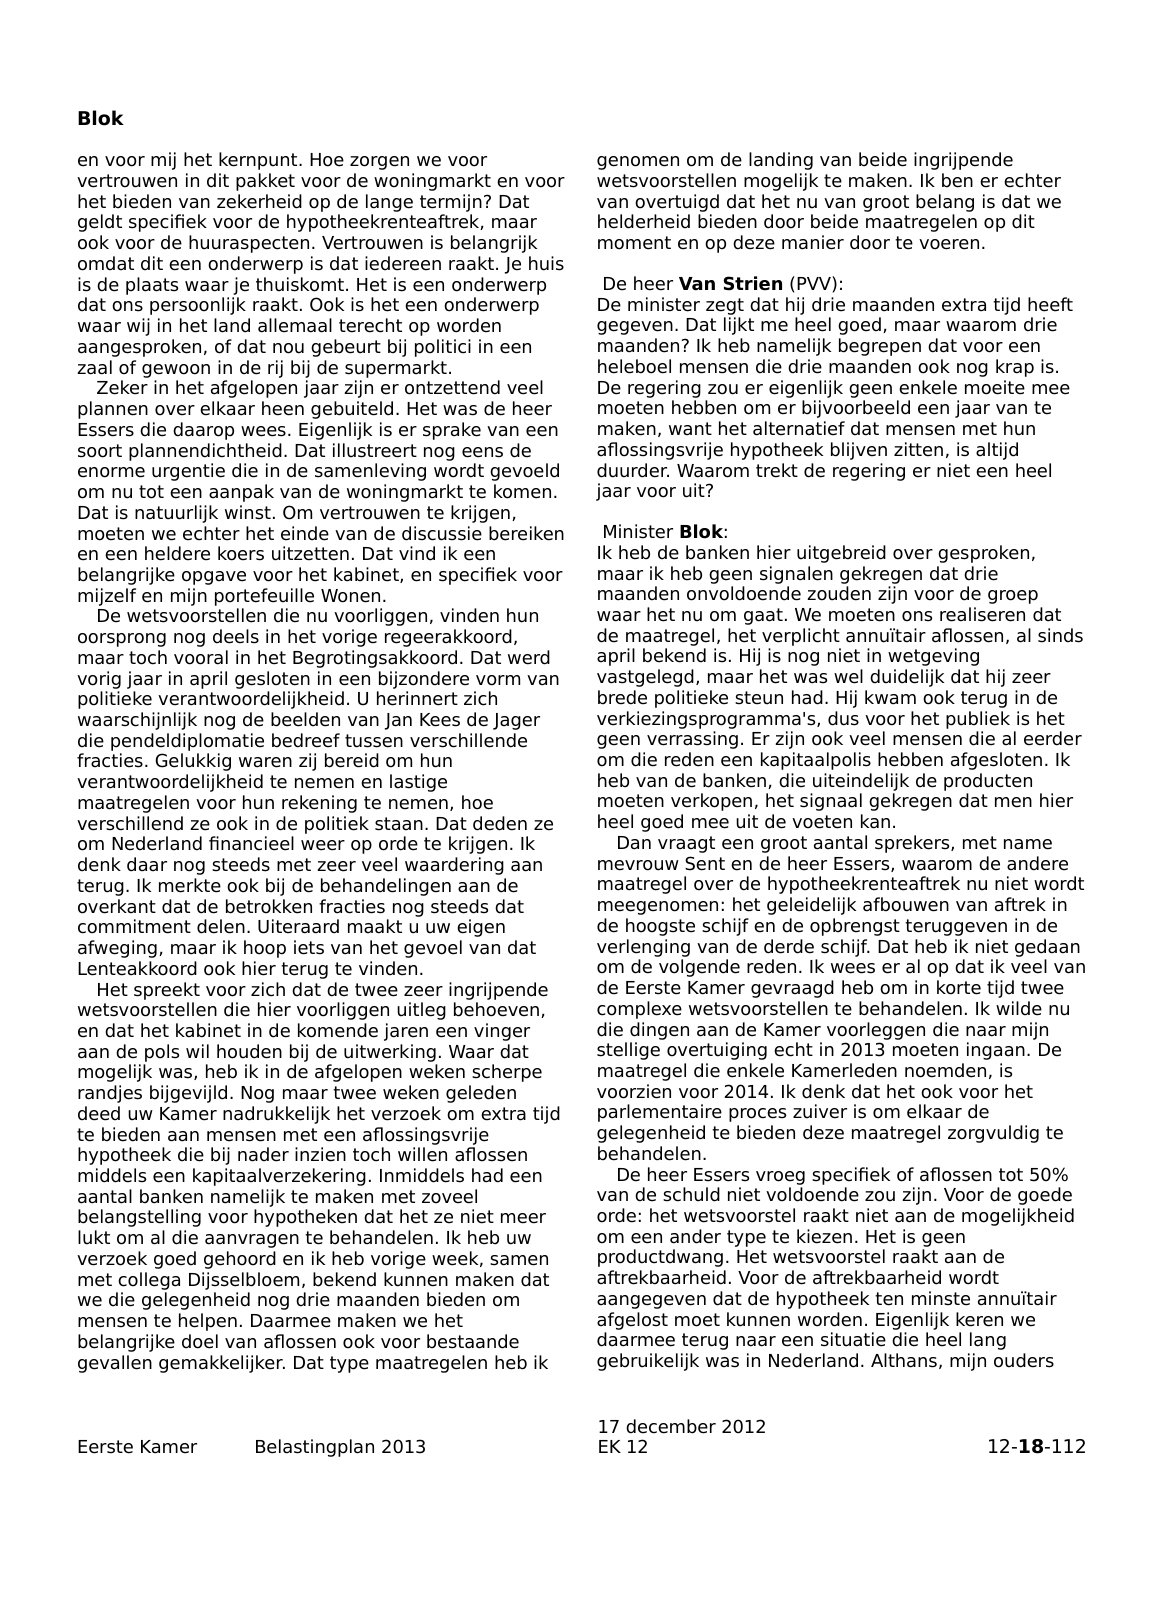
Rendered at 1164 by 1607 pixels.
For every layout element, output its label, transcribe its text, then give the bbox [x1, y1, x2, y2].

text Het spreekt voor zich dat de twee zeer ingrijpende wetsvoorstellen die hier voorliggen uitleg behoeven, en dat het kabinet in de komende jaren een vinger aan de pols wil houden bij de uitwerking. Waar dat mogelijk was, heb ik in de afgelopen weken scherpe randjes bijgevijld. Nog maar twee weken geleden deed uw Kamer nadrukkelijk het verzoek om extra tijd te bieden aan mensen met een aflossingsvrije hypotheek die bij nader inzien toch willen aflossen middels een kapitaalverzekering. Inmiddels had een aantal banken namelijk te maken met zoveel belangstelling voor hypotheken dat het ze niet meer lukt om al die aanvragen te behandelen. Ik heb uw verzoek goed gehoord en ik heb vorige week, samen met collega Dijsselbloem, bekend kunnen maken dat we die gelegenheid nog drie maanden bieden om mensen te helpen. Daarmee maken we het belangrijke doel van aflossen ook voor bestaande gevallen gemakkelijker. Dat type maatregelen heb ik [77, 979, 567, 1373]
text Minister Blok: [596, 522, 1087, 543]
text De heer Essers vroeg specifiek of aflossen tot 50% van de schuld niet voldoende zou zijn. Voor de goede orde: het wetsvoorstel raakt niet aan de mogelijkheid om een ander type te kiezen. Het is geen productdwang. Het wetsvoorstel raakt aan de aftrekbaarheid. Voor de aftrekbaarheid wordt aangegeven dat de hypotheek ten minste annuïtair afgelost moet kunnen worden. Eigenlijk keren we daarmee terug naar een situatie die heel lang gebruikelijk was in Nederland. Althans, mijn ouders [596, 1164, 1087, 1372]
text De heer Van Strien (PVV): [596, 274, 1087, 294]
text De wetsvoorstellen die nu voorliggen, vinden hun oorsprong nog deels in het vorige regeerakkoord, maar toch vooral in het Begrotingsakkoord. Dat werd vorig jaar in april gesloten in een bijzondere vorm van politieke verantwoordelijkheid. U herinnert zich waarschijnlijk nog de beelden van Jan Kees de Jager die pendeldiplomatie bedreef tussen verschillende fracties. Gelukkig waren zij bereid om hun verantwoordelijkheid te nemen en lastige maatregelen voor hun rekening te nemen, hoe verschillend ze ook in de politiek staan. Dat deden ze om Nederland financieel weer op orde te krijgen. Ik denk daar nog steeds met zeer veel waardering aan terug. Ik merkte ook bij de behandelingen aan de overkant dat de betrokken fracties nog steeds dat commitment delen. Uiteraard maakt u uw eigen afweging, maar ik hoop iets van het gevoel van dat Lenteakkoord ook hier terug te vinden. [77, 606, 567, 979]
text Ik heb de banken hier uitgebreid over gesproken, maar ik heb geen signalen gekregen dat drie maanden onvoldoende zouden zijn voor de groep waar het nu om gaat. We moeten ons realiseren dat de maatregel, het verplicht annuïtair aflossen, al sinds april bekend is. Hij is nog niet in wetgeving vastgelegd, maar het was wel duidelijk dat hij zeer brede politieke steun had. Hij kwam ook terug in de verkiezingsprogramma's, dus voor het publiek is het geen verrassing. Er zijn ook veel mensen die al eerder om die reden een kapitaalpolis hebben afgesloten. Ik heb van de banken, die uiteindelijk de producten moeten verkopen, het signaal gekregen dat men hier heel goed mee uit de voeten kan. [596, 543, 1087, 833]
text Zeker in het afgelopen jaar zijn er ontzettend veel plannen over elkaar heen gebuiteld. Het was de heer Essers die daarop wees. Eigenlijk is er sprake van een soort plannendichtheid. Dat illustreert nog eens de enorme urgentie die in de samenleving wordt gevoeld om nu tot een aanpak van de woningmarkt te komen. Dat is natuurlijk winst. Om vertrouwen te krijgen, moeten we echter het einde van de discussie bereiken en een heldere koers uitzetten. Dat vind ik een belangrijke opgave voor het kabinet, en specifiek voor mijzelf en mijn portefeuille Wonen. [77, 378, 567, 606]
text genomen om de landing van beide ingrijpende wetsvoorstellen mogelijk te maken. Ik ben er echter van overtuigd dat het nu van groot belang is dat we helderheid bieden door beide maatregelen op dit moment en op deze manier door te voeren. [596, 150, 1087, 254]
text en voor mij het kernpunt. Hoe zorgen we voor vertrouwen in dit pakket voor de woningmarkt en voor het bieden van zekerheid op de lange termijn? Dat geldt specifiek voor de hypotheekrenteaftrek, maar ook voor de huuraspecten. Vertrouwen is belangrijk omdat dit een onderwerp is dat iedereen raakt. Je huis is de plaats waar je thuiskomt. Het is een onderwerp dat ons persoonlijk raakt. Ook is het een onderwerp waar wij in het land allemaal terecht op worden aangesproken, of dat nou gebeurt bij politici in een zaal of gewoon in de rij bij de supermarkt. [77, 150, 567, 378]
text De minister zegt dat hij drie maanden extra tijd heeft gegeven. Dat lijkt me heel goed, maar waarom drie maanden? Ik heb namelijk begrepen dat voor een heleboel mensen die drie maanden ook nog krap is. De regering zou er eigenlijk geen enkele moeite mee moeten hebben om er bijvoorbeeld een jaar van te maken, want het alternatief dat mensen met hun aflossingsvrije hypotheek blijven zitten, is altijd duurder. Waarom trekt de regering er niet een heel jaar voor uit? [596, 294, 1087, 502]
text Dan vraagt een groot aantal sprekers, met name mevrouw Sent en de heer Essers, waarom de andere maatregel over de hypotheekrenteaftrek nu niet wordt meegenomen: het geleidelijk afbouwen van aftrek in de hoogste schijf en de opbrengst teruggeven in de verlenging van de derde schijf. Dat heb ik niet gedaan om de volgende reden. Ik wees er al op dat ik veel van de Eerste Kamer gevraagd heb om in korte tijd twee complexe wetsvoorstellen te behandelen. Ik wilde nu die dingen aan de Kamer voorleggen die naar mijn stellige overtuiging echt in 2013 moeten ingaan. De maatregel die enkele Kamerleden noemden, is voorzien voor 2014. Ik denk dat het ook voor het parlementaire proces zuiver is om elkaar de gelegenheid te bieden deze maatregel zorgvuldig te behandelen. [596, 833, 1087, 1164]
